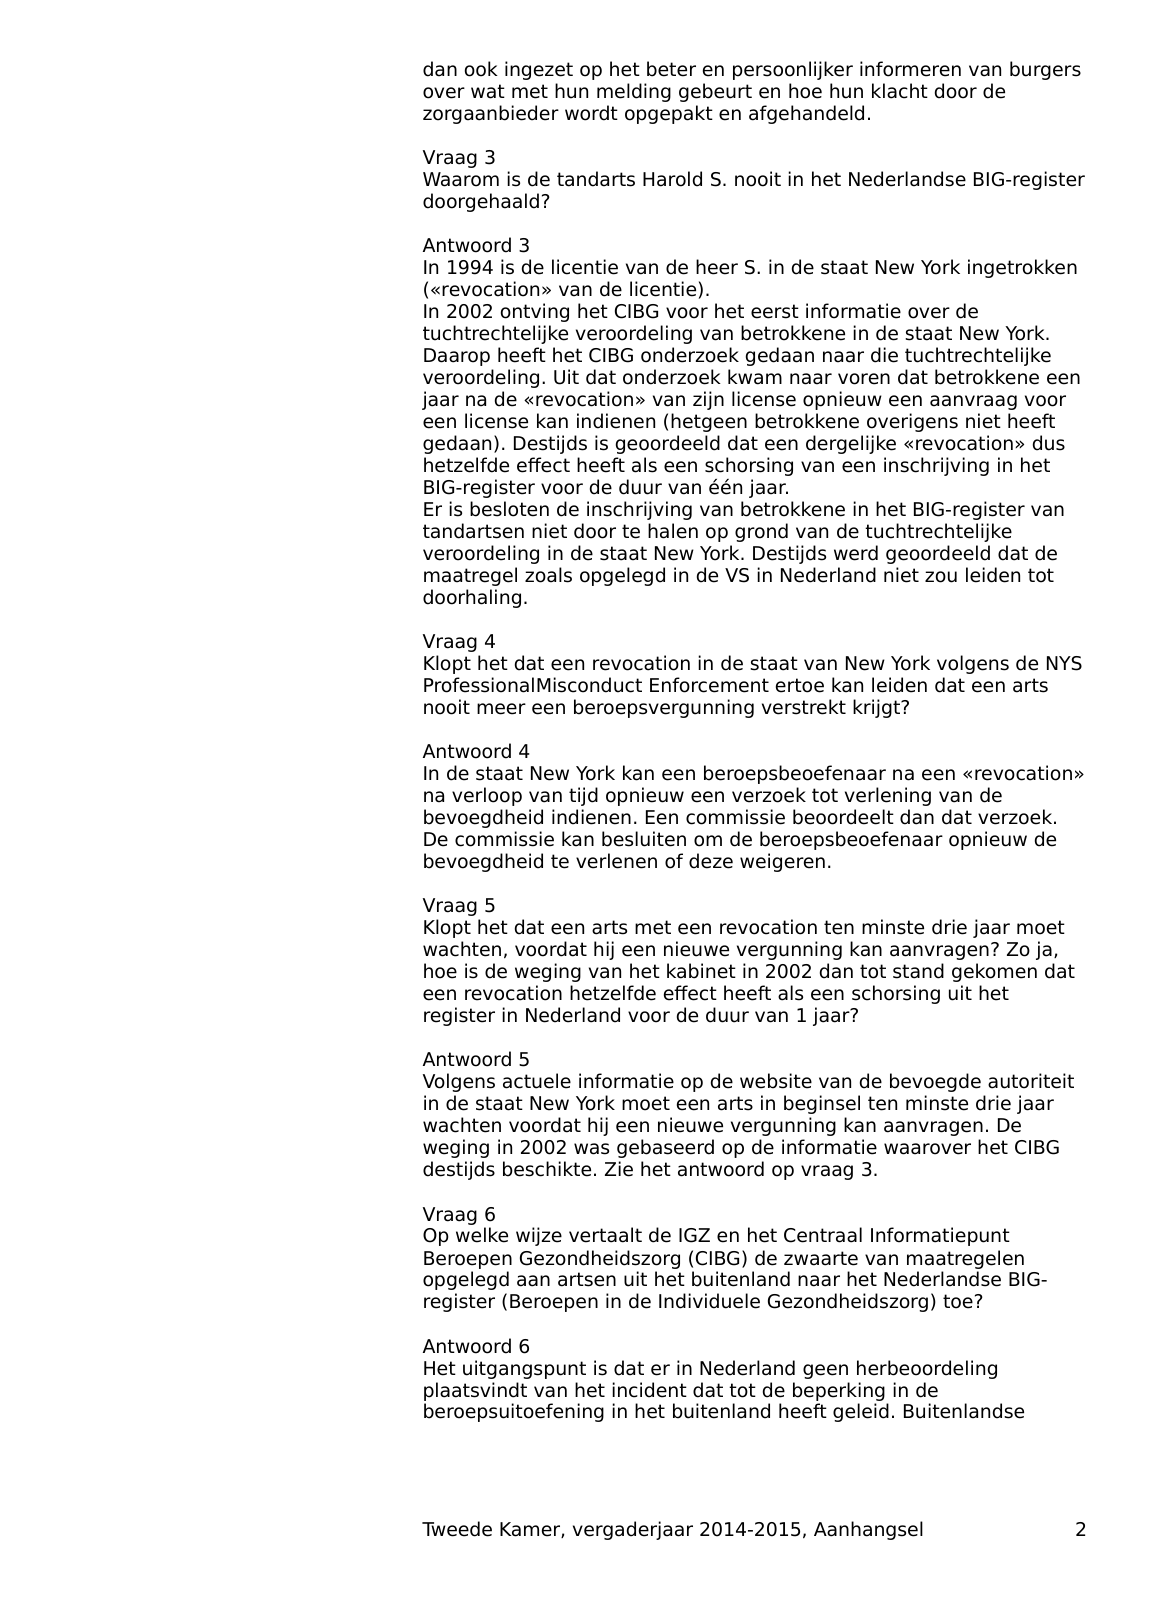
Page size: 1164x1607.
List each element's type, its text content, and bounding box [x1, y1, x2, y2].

text In 1994 is de licentie van de heer S. in de staat New York ingetrokken («revocation» van de licentie). [422, 257, 1087, 301]
text Vraag 4 [422, 631, 1087, 653]
text Volgens actuele informatie op de website van de bevoegde autoriteit in de staat New York moet een arts in beginsel ten minste drie jaar wachten voordat hij een nieuwe vergunning kan aanvragen. De weging in 2002 was gebaseerd op de informatie waarover het CIBG destijds beschikte. Zie het antwoord op vraag 3. [422, 1071, 1087, 1181]
text Vraag 6 [422, 1203, 1087, 1225]
text Er is besloten de inschrijving van betrokkene in het BIG-register van tandartsen niet door te halen op grond van de tuchtrechtelijke veroordeling in de staat New York. Destijds werd geoordeeld dat de maatregel zoals opgelegd in de VS in Nederland niet zou leiden tot doorhaling. [422, 499, 1087, 609]
text Klopt het dat een arts met een revocation ten minste drie jaar moet wachten, voordat hij een nieuwe vergunning kan aanvragen? Zo ja, hoe is de weging van het kabinet in 2002 dan tot stand gekomen dat een revocation hetzelfde effect heeft als een schorsing uit het register in Nederland voor de duur van 1 jaar? [422, 917, 1087, 1027]
text Klopt het dat een revocation in de staat van New York volgens de NYS ProfessionalMisconduct Enforcement ertoe kan leiden dat een arts nooit meer een beroepsvergunning verstrekt krijgt? [422, 653, 1087, 719]
text Antwoord 4 [422, 741, 1087, 763]
text Vraag 3 [422, 147, 1087, 169]
text Antwoord 6 [422, 1336, 1087, 1357]
text Het uitgangspunt is dat er in Nederland geen herbeoordeling plaatsvindt van het incident dat tot de beperking in de beroepsuitoefening in het buitenland heeft geleid. Buitenlandse [422, 1357, 1087, 1423]
text Antwoord 3 [422, 235, 1087, 257]
text In 2002 ontving het CIBG voor het eerst informatie over de tuchtrechtelijke veroordeling van betrokkene in de staat New York. Daarop heeft het CIBG onderzoek gedaan naar die tuchtrechtelijke veroordeling. Uit dat onderzoek kwam naar voren dat betrokkene een jaar na de «revocation» van zijn license opnieuw een aanvraag voor een license kan indienen (hetgeen betrokkene overigens niet heeft gedaan). Destijds is geoordeeld dat een dergelijke «revocation» dus hetzelfde effect heeft als een schorsing van een inschrijving in het BIG-register voor de duur van één jaar. [422, 301, 1087, 499]
text dan ook ingezet op het beter en persoonlijker informeren van burgers over wat met hun melding gebeurt en hoe hun klacht door de zorgaanbieder wordt opgepakt en afgehandeld. [422, 59, 1087, 125]
text In de staat New York kan een beroepsbeoefenaar na een «revocation» na verloop van tijd opnieuw een verzoek tot verlening van de bevoegdheid indienen. Een commissie beoordeelt dan dat verzoek. De commissie kan besluiten om de beroepsbeoefenaar opnieuw de bevoegdheid te verlenen of deze weigeren. [422, 763, 1087, 873]
text Op welke wijze vertaalt de IGZ en het Centraal Informatiepunt Beroepen Gezondheidszorg (CIBG) de zwaarte van maatregelen opgelegd aan artsen uit het buitenland naar het Nederlandse BIG-register (Beroepen in de Individuele Gezondheidszorg) toe? [422, 1225, 1087, 1313]
text Waarom is de tandarts Harold S. nooit in het Nederlandse BIG-register doorgehaald? [422, 169, 1087, 213]
text Antwoord 5 [422, 1049, 1087, 1071]
text Vraag 5 [422, 895, 1087, 917]
